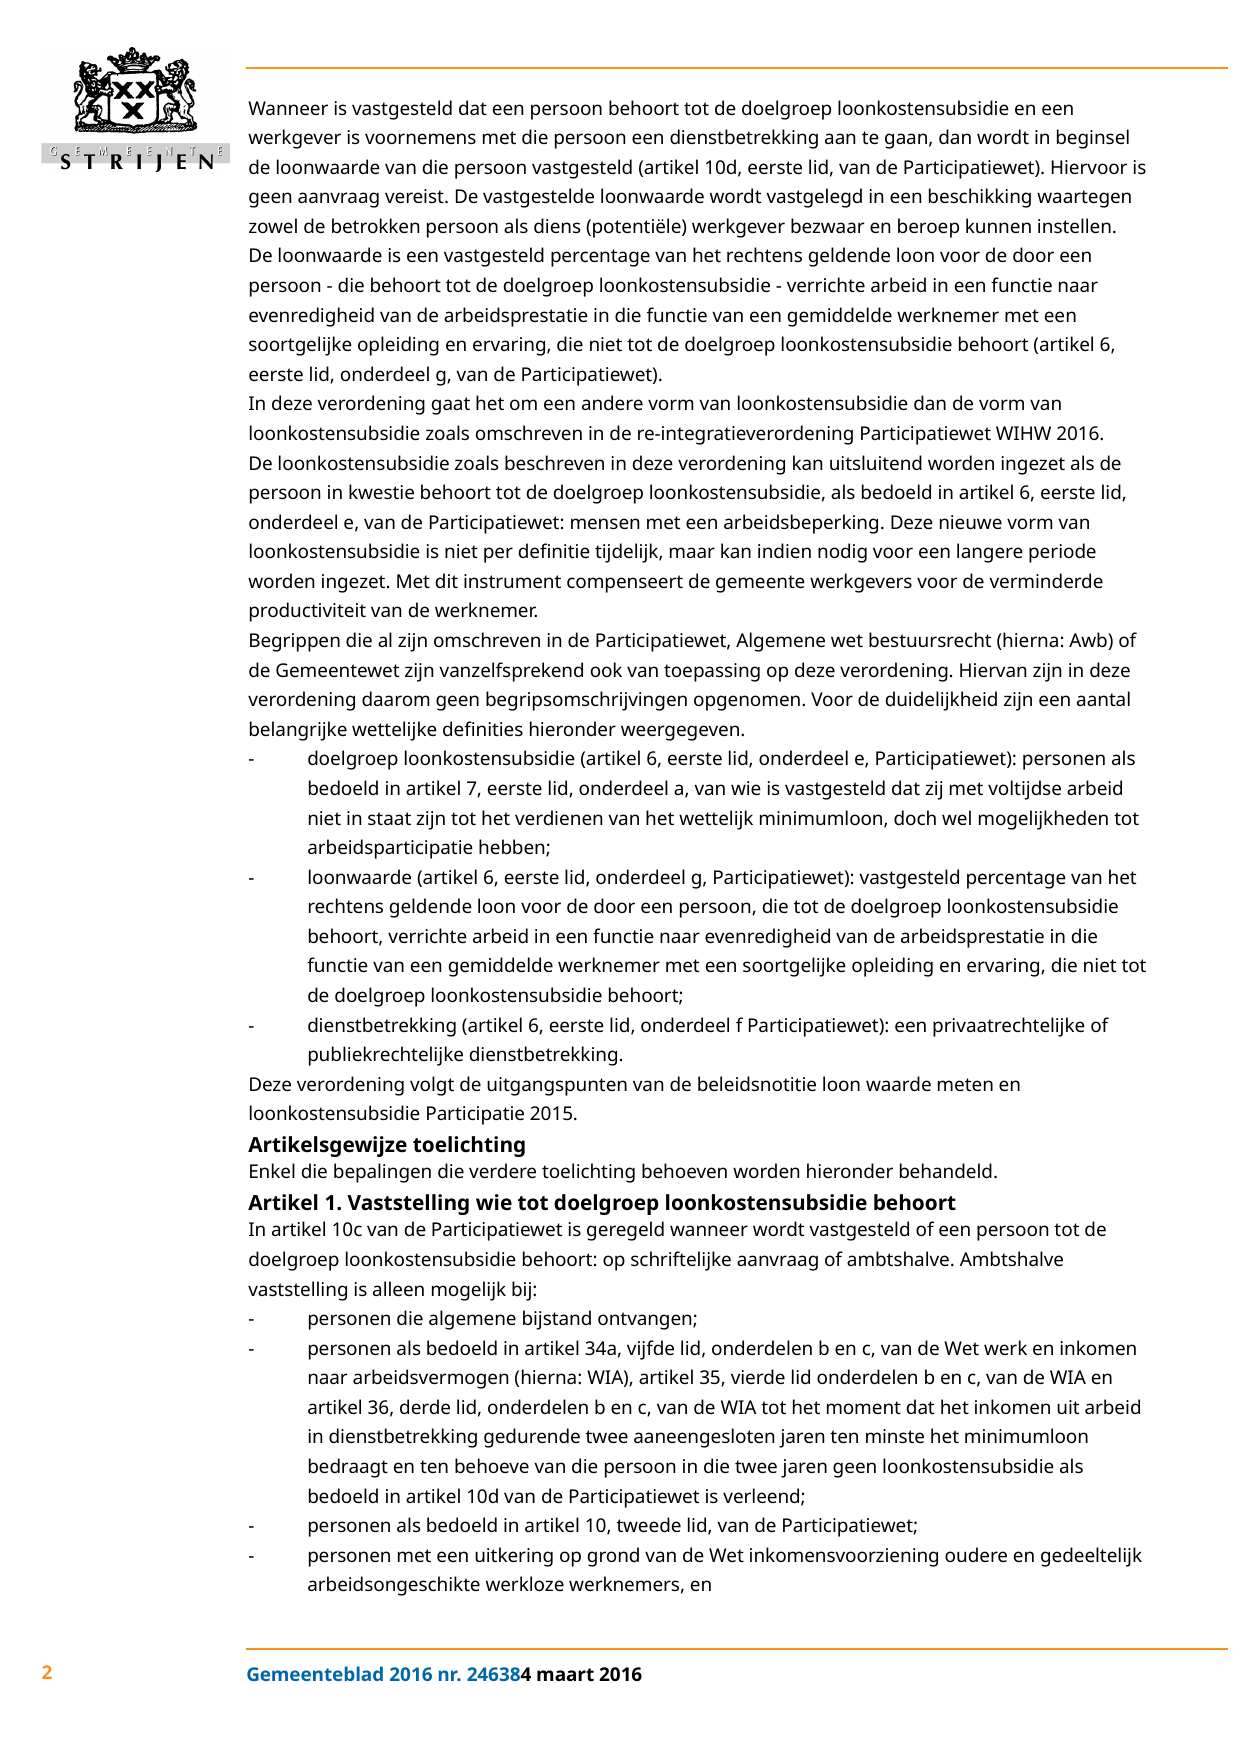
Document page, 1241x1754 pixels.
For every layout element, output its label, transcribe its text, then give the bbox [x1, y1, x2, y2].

list dienstbetrekking (artikel 6, eerste lid, onderdeel f Participatiewet): een privaatrechtelijke of publiekrechtelijke dienstbetrekking. [248, 1012, 1152, 1067]
text De loonkostensubsidie zoals beschreven in deze verordening kan uitsluitend worden ingezet als de persoon in kwestie behoort tot de doelgroep loonkostensubsidie, als bedoeld in artikel 6, eerste lid, onderdeel e, van de Participatiewet: mensen met een arbeidsbeperking. Deze nieuwe vorm van loonkostensubsidie is niet per definitie tijdelijk, maar kan indien nodig voor een langere periode worden ingezet. Met dit instrument compenseert de gemeente werkgevers voor de verminderde productiviteit van de werknemer. [248, 450, 1152, 623]
picture [41, 47, 231, 172]
list doelgroep loonkostensubsidie (artikel 6, eerste lid, onderdeel e, Participatiewet): personen als bedoeld in artikel 7, eerste lid, onderdeel a, van wie is vastgesteld dat zij met voltijdse arbeid niet in staat zijn tot het verdienen van het wettelijk minimumloon, doch wel mogelijkheden tot arbeidsparticipatie hebben; [248, 746, 1152, 860]
text In artikel 10c van de Participatiewet is geregeld wanneer wordt vastgesteld of een persoon tot de doelgroep loonkostensubsidie behoort: op schriftelijke aanvraag of ambtshalve. Ambtshalve vaststelling is alleen mogelijk bij: [248, 1217, 1152, 1302]
text De loonwaarde is een vastgesteld percentage van het rechtens geldende loon voor de door een persoon - die behoort tot de doelgroep loonkostensubsidie - verrichte arbeid in een functie naar evenredigheid van de arbeidsprestatie in die functie van een gemiddelde werknemer met een soortgelijke opleiding en ervaring, die niet tot de doelgroep loonkostensubsidie behoort (artikel 6, eerste lid, onderdeel g, van de Participatiewet). [248, 243, 1152, 387]
text Wanneer is vastgesteld dat een persoon behoort tot de doelgroep loonkostensubsidie en een werkgever is voornemens met die persoon een dienstbetrekking aan te gaan, dan wordt in beginsel de loonwaarde van die persoon vastgesteld (artikel 10d, eerste lid, van de Participatiewet). Hiervoor is geen aanvraag vereist. De vastgestelde loonwaarde wordt vastgelegd in een beschikking waartegen zowel de betrokken persoon als diens (potentiële) werkgever bezwaar en beroep kunnen instellen. [248, 95, 1152, 239]
text Artikel 1. Vaststelling wie tot doelgroep loonkostensubsidie behoort [248, 1188, 1152, 1217]
list personen als bedoeld in artikel 34a, vijfde lid, onderdelen b en c, van de Wet werk en inkomen naar arbeidsvermogen (hierna: WIA), artikel 35, vierde lid onderdelen b en c, van de WIA en artikel 36, derde lid, onderdelen b en c, van de WIA tot het moment dat het inkomen uit arbeid in dienstbetrekking gedurende twee aaneengesloten jaren ten minste het minimumloon bedraagt en ten behoeve van die persoon in die twee jaren geen loonkostensubsidie als bedoeld in artikel 10d van de Participatiewet is verleend; [248, 1335, 1152, 1509]
list personen met een uitkering op grond van de Wet inkomensvoorziening oudere en gedeeltelijk arbeidsongeschikte werkloze werknemers, en [248, 1542, 1152, 1597]
list personen als bedoeld in artikel 10, tweede lid, van de Participatiewet; [248, 1512, 1152, 1538]
text Begrippen die al zijn omschreven in de Participatiewet, Algemene wet bestuursrecht (hierna: Awb) of de Gemeentewet zijn vanzelfsprekend ook van toepassing op deze verordening. Hiervan zijn in deze verordening daarom geen begripsomschrijvingen opgenomen. Voor de duidelijkheid zijn een aantal belangrijke wettelijke definities hieronder weergegeven. [248, 627, 1152, 742]
text Artikelsgewijze toelichting [248, 1130, 1152, 1159]
text Enkel die bepalingen die verdere toelichting behoeven worden hieronder behandeld. [248, 1159, 1152, 1184]
list personen die algemene bijstand ontvangen; [248, 1305, 1152, 1331]
list loonwaarde (artikel 6, eerste lid, onderdeel g, Participatiewet): vastgesteld percentage van het rechtens geldende loon voor de door een persoon, die tot de doelgroep loonkostensubsidie behoort, verrichte arbeid in een functie naar evenredigheid van de arbeidsprestatie in die functie van een gemiddelde werknemer met een soortgelijke opleiding en ervaring, die niet tot de doelgroep loonkostensubsidie behoort; [248, 864, 1152, 1008]
text In deze verordening gaat het om een andere vorm van loonkostensubsidie dan de vorm van loonkostensubsidie zoals omschreven in de re-integratieverordening Participatiewet WIHW 2016. [248, 391, 1152, 446]
text Deze verordening volgt de uitgangspunten van de beleidsnotitie loon waarde meten en loonkostensubsidie Participatie 2015. [248, 1071, 1152, 1126]
